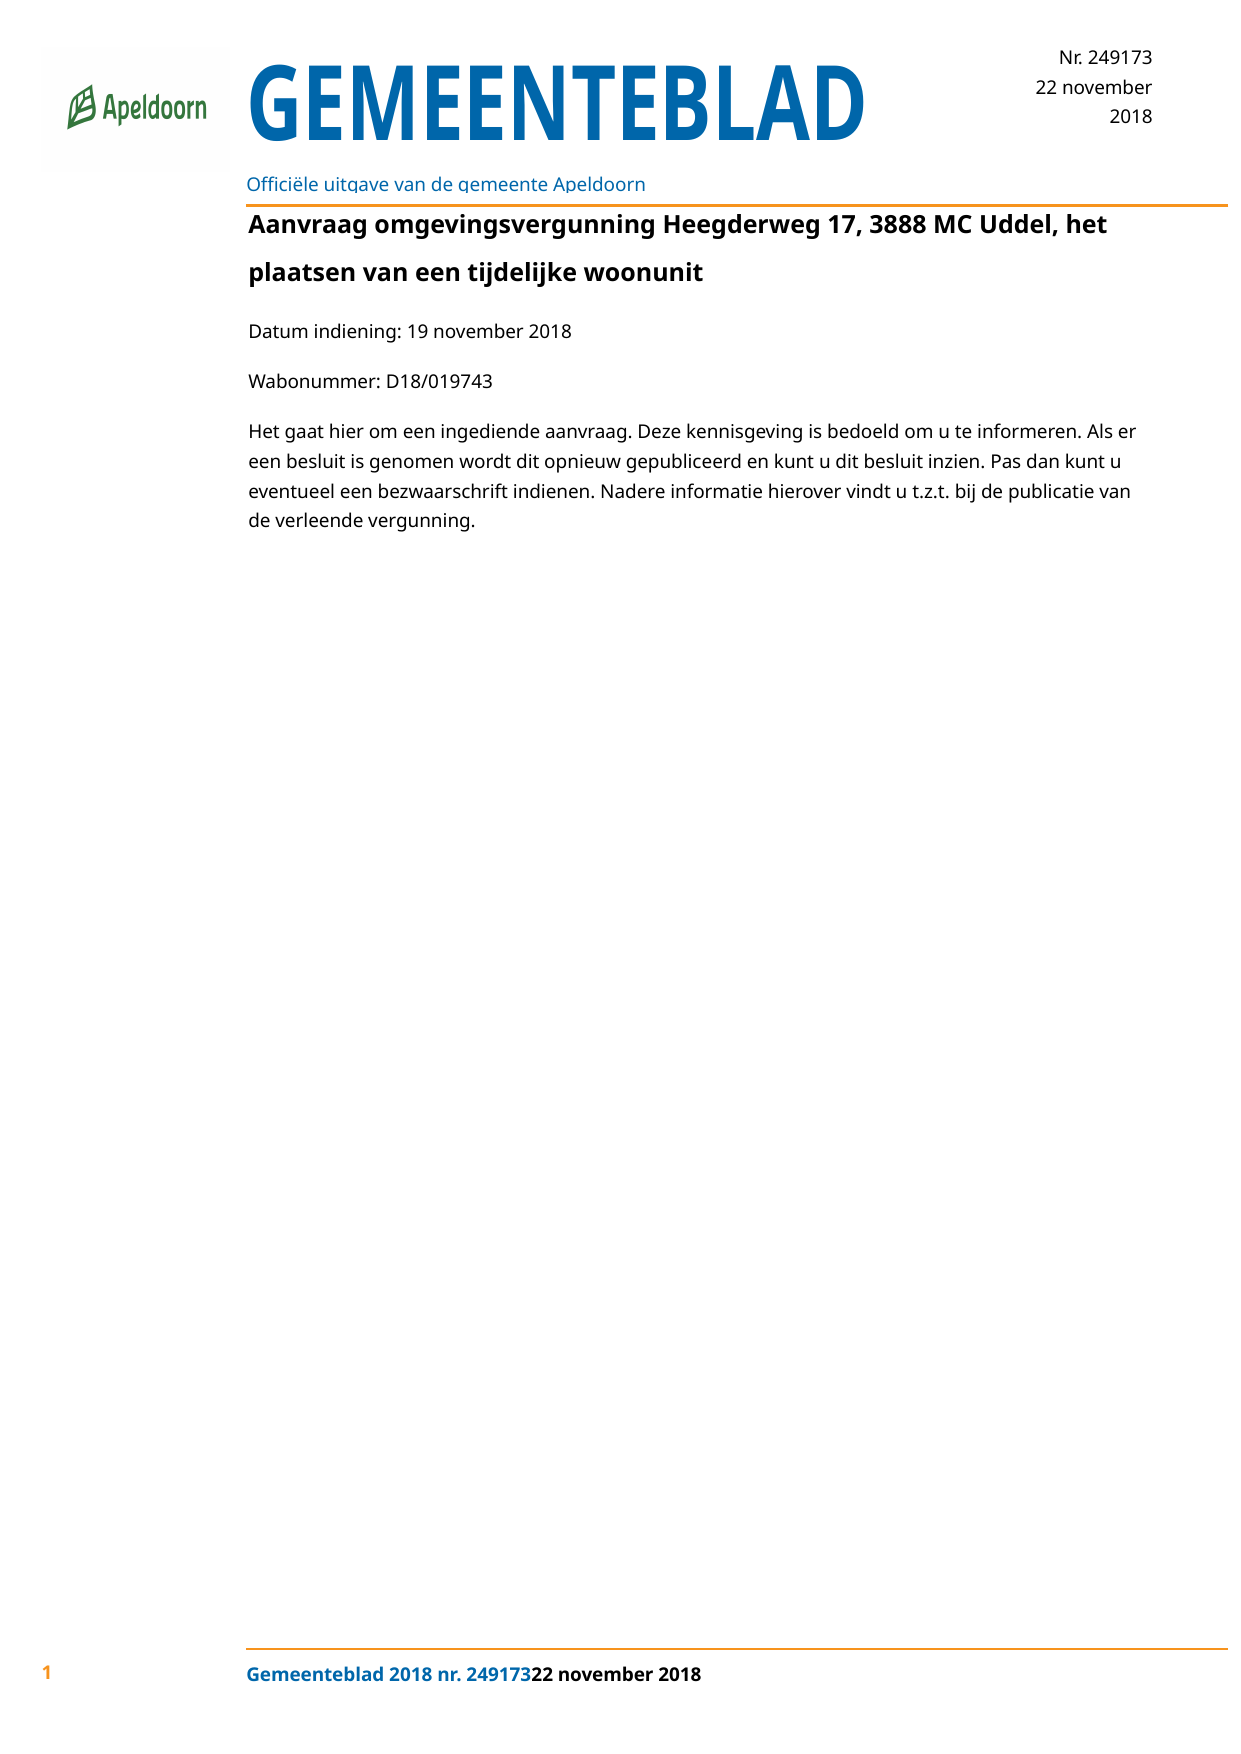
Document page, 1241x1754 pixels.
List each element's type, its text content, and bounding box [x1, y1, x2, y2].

text Aanvraag omgevingsvergunning Heegderweg 17, 3888 MC Uddel, het plaatsen van een tijdelijke woonunit [248, 207, 1152, 288]
picture [41, 47, 231, 172]
text Wabonummer: D18/019743 [248, 368, 1152, 394]
text Datum indiening: 19 november 2018 [248, 318, 1152, 344]
text Het gaat hier om een ingediende aanvraag. Deze kennisgeving is bedoeld om u te informeren. Als er een besluit is genomen wordt dit opnieuw gepubliceerd en kunt u dit besluit inzien. Pas dan kunt u eventueel een bezwaarschrift indienen. Nadere informatie hierover vindt u t.z.t. bij de publicatie van de verleende vergunning. [248, 419, 1152, 533]
